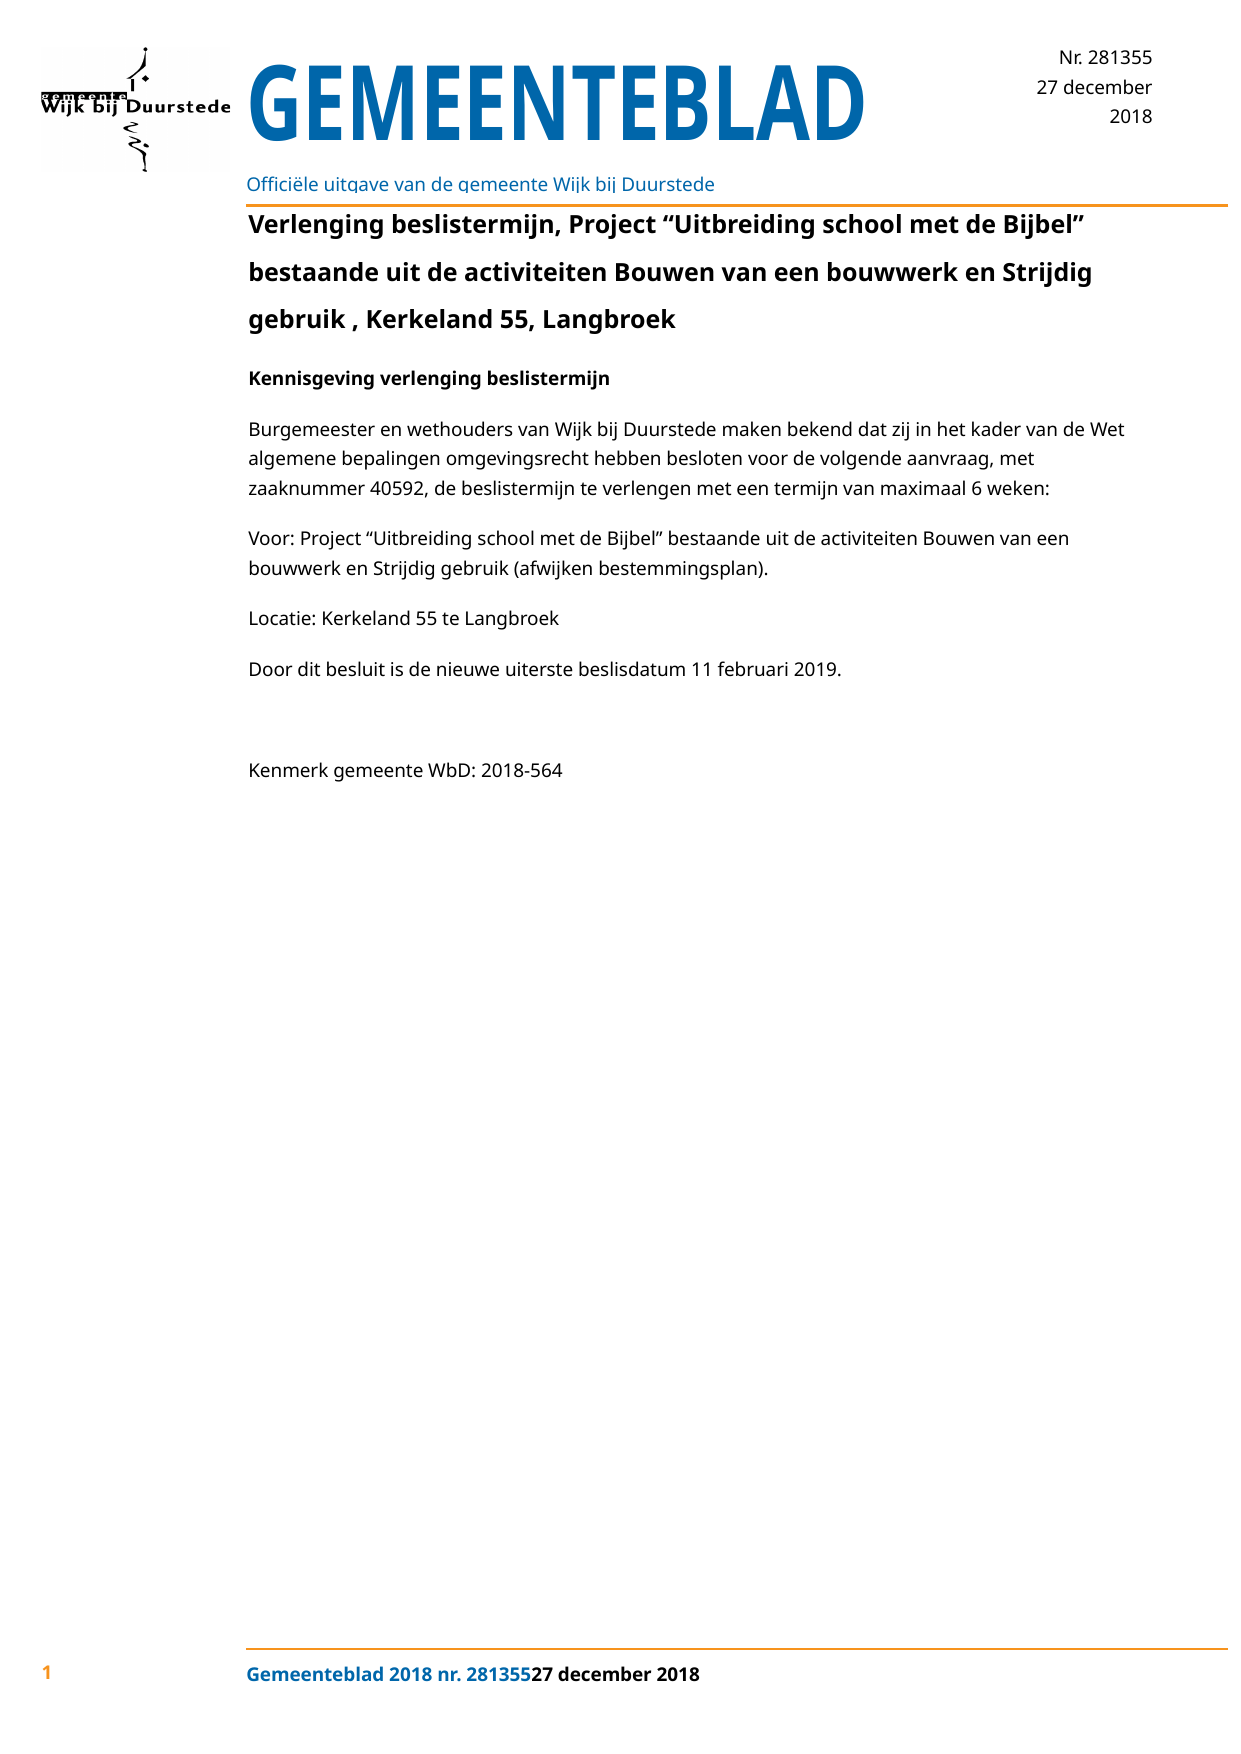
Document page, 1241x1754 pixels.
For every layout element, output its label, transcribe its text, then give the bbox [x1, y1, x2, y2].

text Verlenging beslistermijn, Project “Uitbreiding school met de Bijbel” bestaande uit de activiteiten Bouwen van een bouwwerk en Strijdig gebruik , Kerkeland 55, Langbroek [248, 207, 1152, 336]
picture [41, 47, 231, 172]
text Door dit besluit is de nieuwe uiterste beslisdatum 11 februari 2019. [248, 656, 1152, 682]
text Kenmerk gemeente WbD: 2018-564 [248, 757, 1152, 782]
text Locatie: Kerkeland 55 te Langbroek [248, 606, 1152, 631]
text Burgemeester en wethouders van Wijk bij Duurstede maken bekend dat zij in het kader van de Wet algemene bepalingen omgevingsrecht hebben besloten voor de volgende aanvraag, met zaaknummer 40592, de beslistermijn te verlengen met een termijn van maximaal 6 weken: [248, 416, 1152, 501]
text Voor: Project “Uitbreiding school met de Bijbel” bestaande uit de activiteiten Bouwen van een bouwwerk en Strijdig gebruik (afwijken bestemmingsplan). [248, 526, 1152, 581]
text Kennisgeving verlenging beslistermijn [248, 366, 1152, 391]
